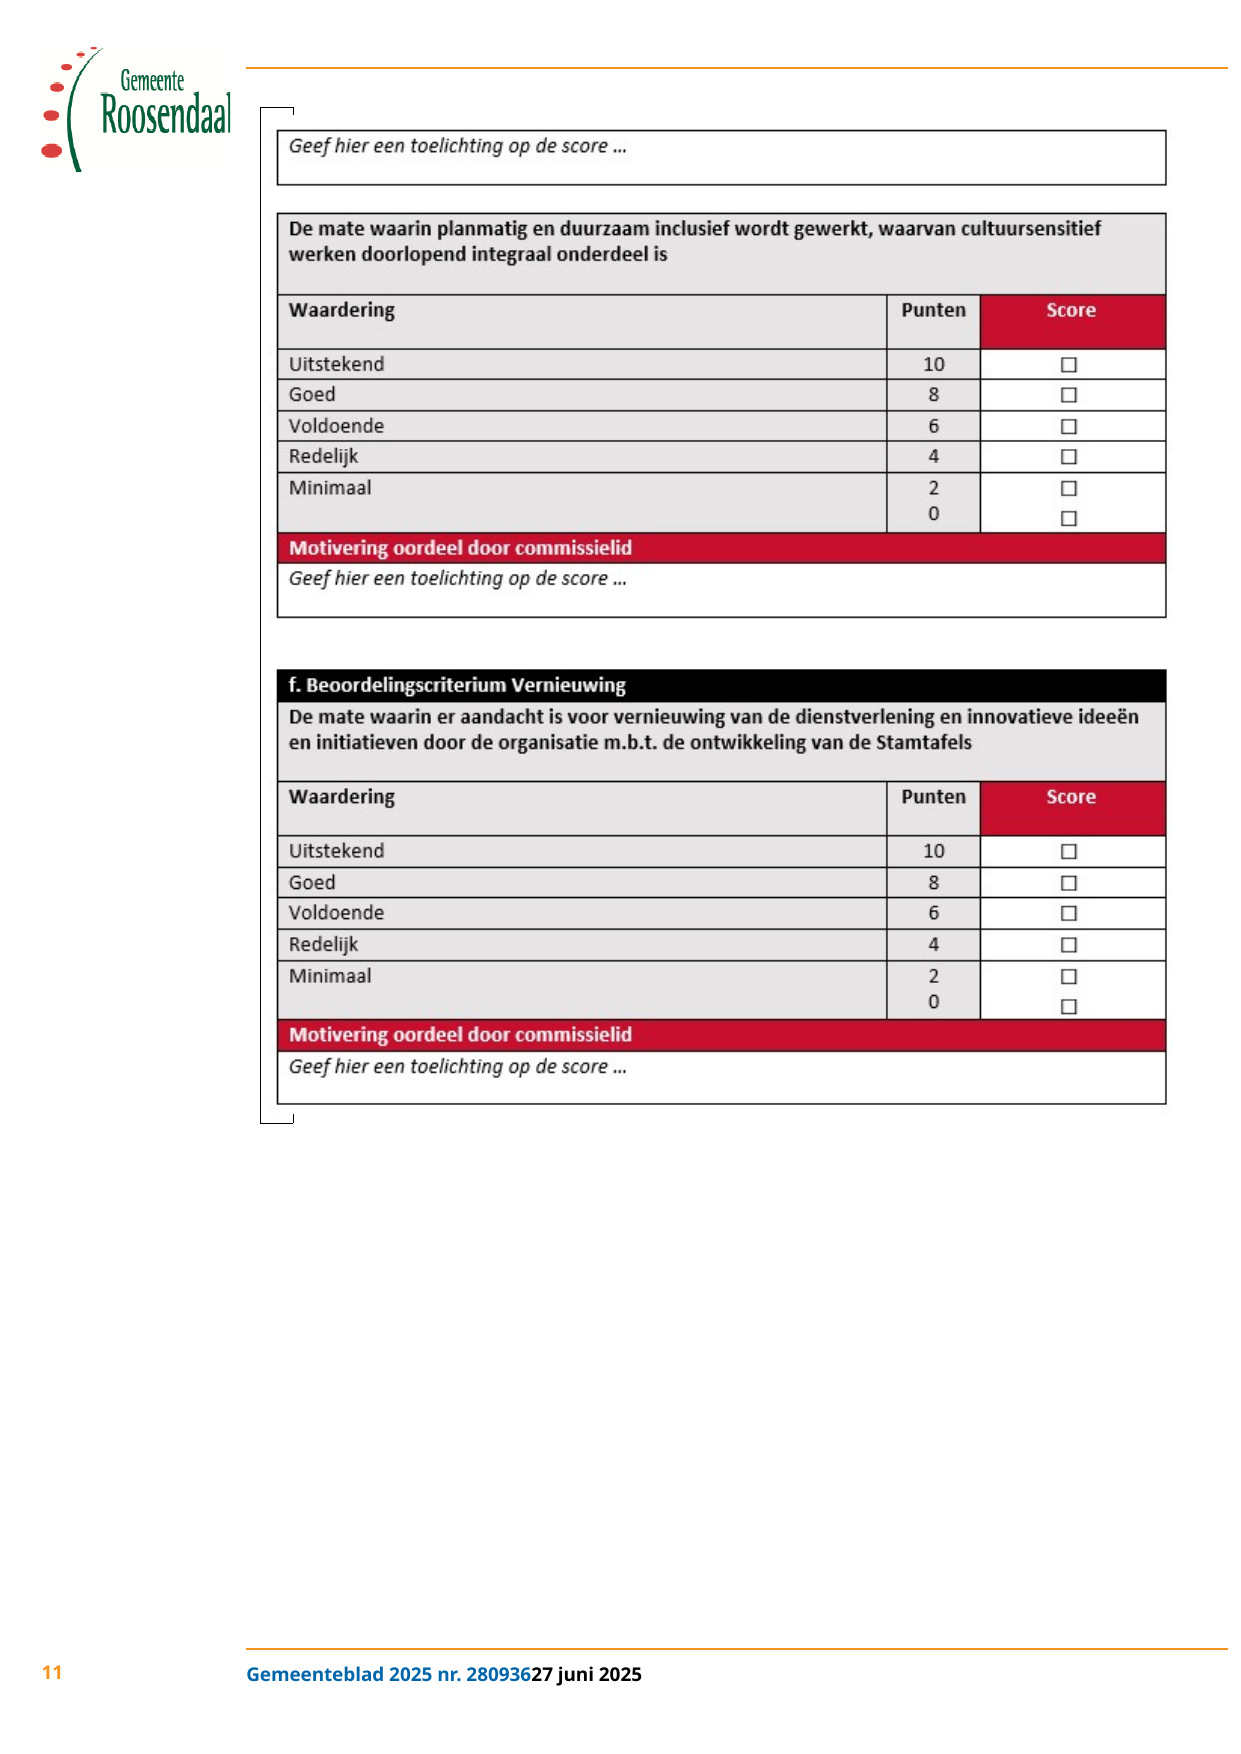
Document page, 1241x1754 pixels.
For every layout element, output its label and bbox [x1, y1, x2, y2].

picture [41, 47, 231, 172]
picture [268, 115, 1173, 1114]
